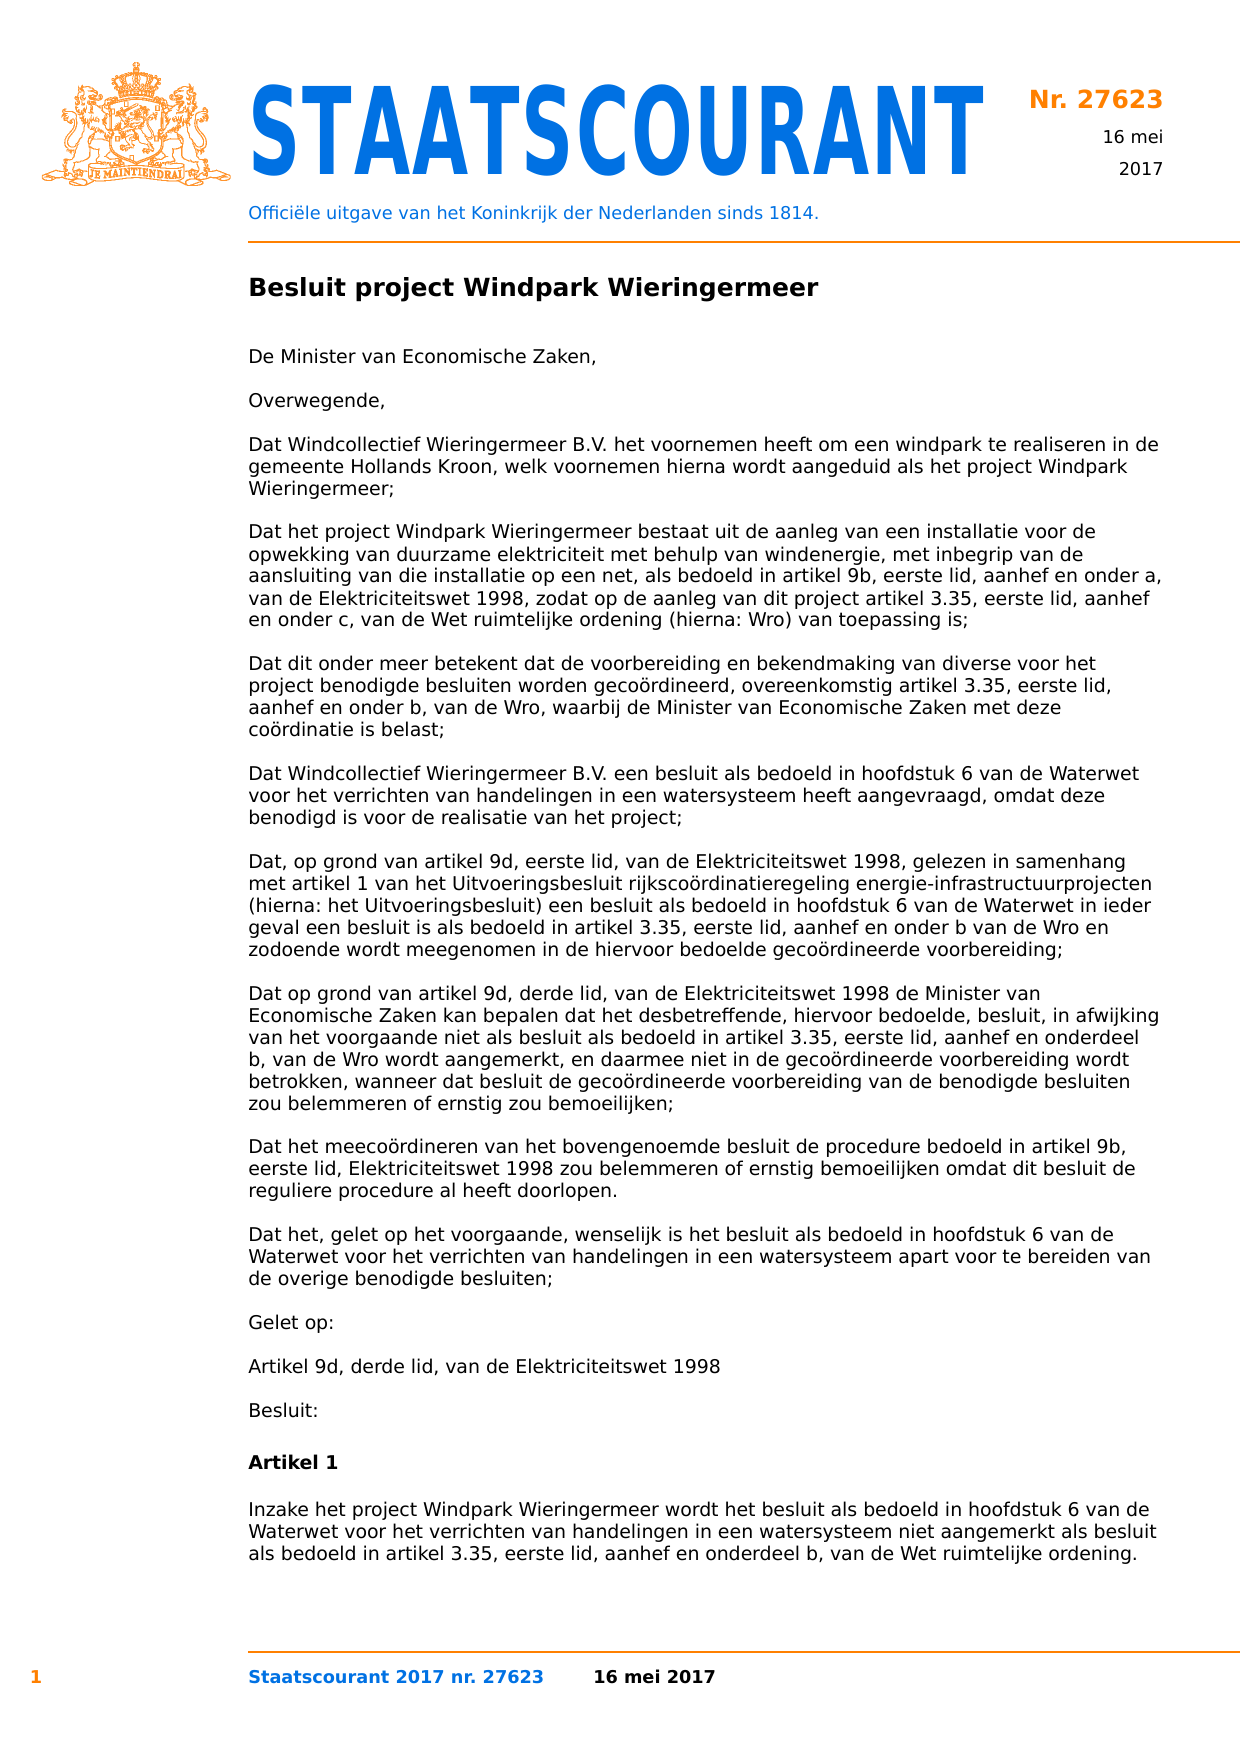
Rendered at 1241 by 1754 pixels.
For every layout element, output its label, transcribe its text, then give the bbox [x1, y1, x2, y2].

text Overwegende, [248, 390, 1163, 412]
subtitle Artikel 1 [248, 1452, 1163, 1474]
text Besluit: [248, 1400, 1163, 1422]
text Dat dit onder meer betekent dat de voorbereiding en bekendmaking van diverse voor het project benodigde besluiten worden gecoördineerd, overeenkomstig artikel 3.35, eerste lid, aanhef en onder b, van de Wro, waarbij de Minister van Economische Zaken met deze coördinatie is belast; [248, 653, 1163, 741]
text Dat, op grond van artikel 9d, eerste lid, van de Elektriciteitswet 1998, gelezen in samenhang met artikel 1 van het Uitvoeringsbesluit rijkscoördinatieregeling energie-infrastructuurprojecten (hierna: het Uitvoeringsbesluit) een besluit als bedoeld in hoofdstuk 6 van de Waterwet in ieder geval een besluit is als bedoeld in artikel 3.35, eerste lid, aanhef en onder b van de Wro en zodoende wordt meegenomen in de hiervoor bedoelde gecoördineerde voorbereiding; [248, 851, 1163, 961]
text Artikel 9d, derde lid, van de Elektriciteitswet 1998 [248, 1356, 1163, 1378]
text Dat het meecoördineren van het bovengenoemde besluit de procedure bedoeld in artikel 9b, eerste lid, Elektriciteitswet 1998 zou belemmeren of ernstig bemoeilijken omdat dit besluit de reguliere procedure al heeft doorlopen. [248, 1136, 1163, 1202]
table_header Nr. 27623 [998, 62, 1240, 121]
text Inzake het project Windpark Wieringermeer wordt het besluit als bedoeld in hoofdstuk 6 van de Waterwet voor het verrichten van handelingen in een watersysteem niet aangemerkt als besluit als bedoeld in artikel 3.35, eerste lid, aanhef en onderdeel b, van de Wet ruimtelijke ordening. [248, 1499, 1163, 1564]
text Dat het, gelet op het voorgaande, wenselijk is het besluit als bedoeld in hoofdstuk 6 van de Waterwet voor het verrichten van handelingen in een watersysteem apart voor te bereiden van de overige benodigde besluiten; [248, 1224, 1163, 1290]
table_header [25, 62, 248, 241]
subtitle Besluit project Windpark Wieringermeer [248, 273, 1163, 302]
picture [41, 62, 231, 186]
table_cell 2017 [998, 153, 1240, 203]
text Dat Windcollectief Wieringermeer B.V. een besluit als bedoeld in hoofdstuk 6 van de Waterwet voor het verrichten van handelingen in een watersysteem heeft aangevraagd, omdat deze benodigd is voor de realisatie van het project; [248, 763, 1163, 829]
text Dat Windcollectief Wieringermeer B.V. het voornemen heeft om een windpark te realiseren in de gemeente Hollands Kroon, welk voornemen hierna wordt aangeduid als het project Windpark Wieringermeer; [248, 434, 1163, 499]
text Gelet op: [248, 1312, 1163, 1334]
table_header STAATSCOURANT [248, 62, 998, 203]
text De Minister van Economische Zaken, [248, 346, 1163, 368]
table_cell Officiële uitgave van het Koninkrijk der Nederlanden sinds 1814. [248, 203, 1240, 241]
text Dat op grond van artikel 9d, derde lid, van de Elektriciteitswet 1998 de Minister van Economische Zaken kan bepalen dat het desbetreffende, hiervoor bedoelde, besluit, in afwijking van het voorgaande niet als besluit als bedoeld in artikel 3.35, eerste lid, aanhef en onderdeel b, van de Wro wordt aangemerkt, en daarmee niet in de gecoördineerde voorbereiding wordt betrokken, wanneer dat besluit de gecoördineerde voorbereiding van de benodigde besluiten zou belemmeren of ernstig zou bemoeilijken; [248, 983, 1163, 1114]
table_cell 16 mei [998, 121, 1240, 153]
text Dat het project Windpark Wieringermeer bestaat uit de aanleg van een installatie voor de opwekking van duurzame elektriciteit met behulp van windenergie, met inbegrip van de aansluiting van die installatie op een net, als bedoeld in artikel 9b, eerste lid, aanhef en onder a, van de Elektriciteitswet 1998, zodat op de aanleg van dit project artikel 3.35, eerste lid, aanhef en onder c, van de Wet ruimtelijke ordening (hierna: Wro) van toepassing is; [248, 521, 1163, 631]
